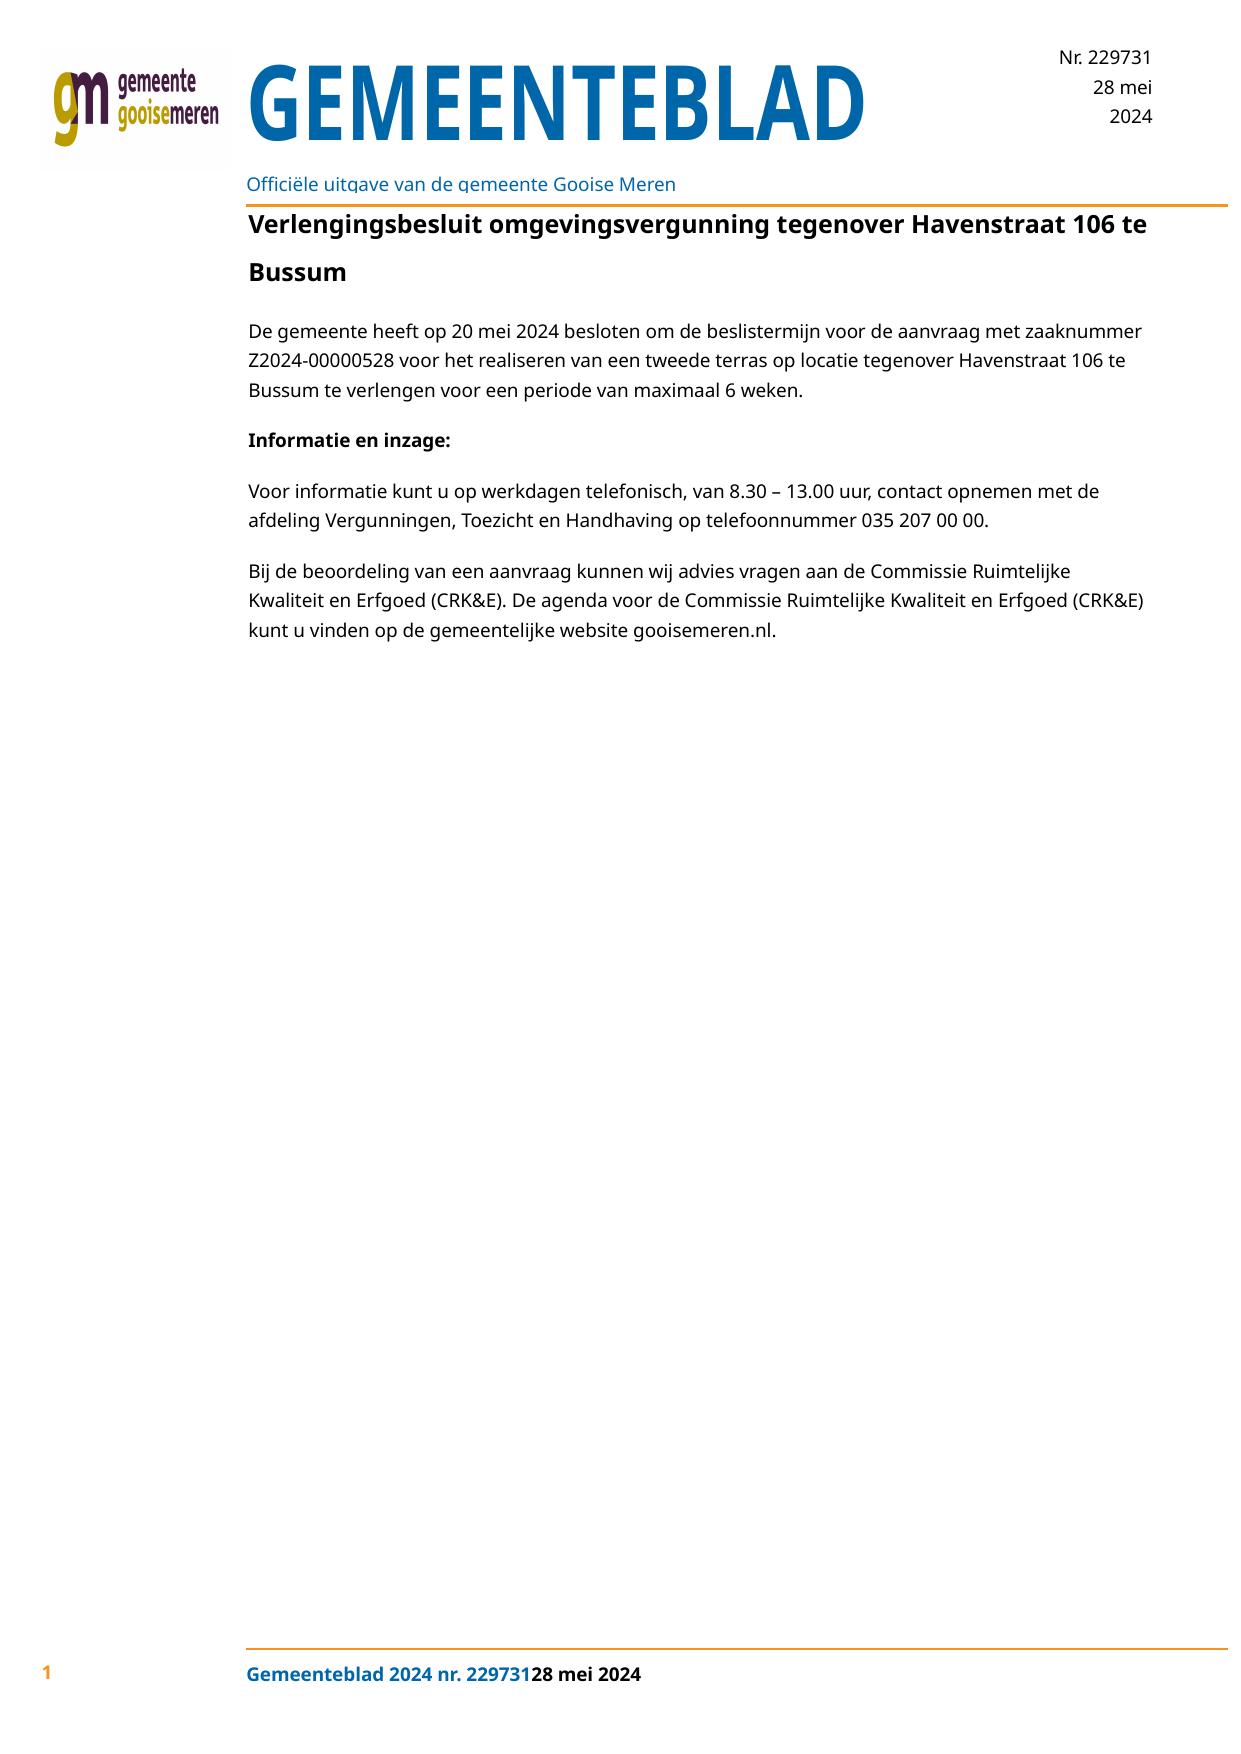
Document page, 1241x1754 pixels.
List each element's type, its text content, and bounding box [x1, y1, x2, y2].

text Informatie en inzage: [248, 427, 1152, 453]
text Bij de beoordeling van een aanvraag kunnen wij advies vragen aan de Commissie Ruimtelijke Kwaliteit en Erfgoed (CRK&E). De agenda voor de Commissie Ruimtelijke Kwaliteit en Erfgoed (CRK&E) kunt u vinden op de gemeentelijke website gooisemeren.nl. [248, 558, 1152, 643]
text De gemeente heeft op 20 mei 2024 besloten om de beslistermijn voor de aanvraag met zaaknummer Z2024-00000528 voor het realiseren van een tweede terras op locatie tegenover Havenstraat 106 te Bussum te verlengen voor een periode van maximaal 6 weken. [248, 318, 1152, 403]
text Voor informatie kunt u op werkdagen telefonisch, van 8.30 – 13.00 uur, contact opnemen met de afdeling Vergunningen, Toezicht en Handhaving op telefoonnummer 035 207 00 00. [248, 478, 1152, 533]
text Verlengingsbesluit omgevingsvergunning tegenover Havenstraat 106 te Bussum [248, 207, 1152, 288]
picture [41, 47, 231, 172]
